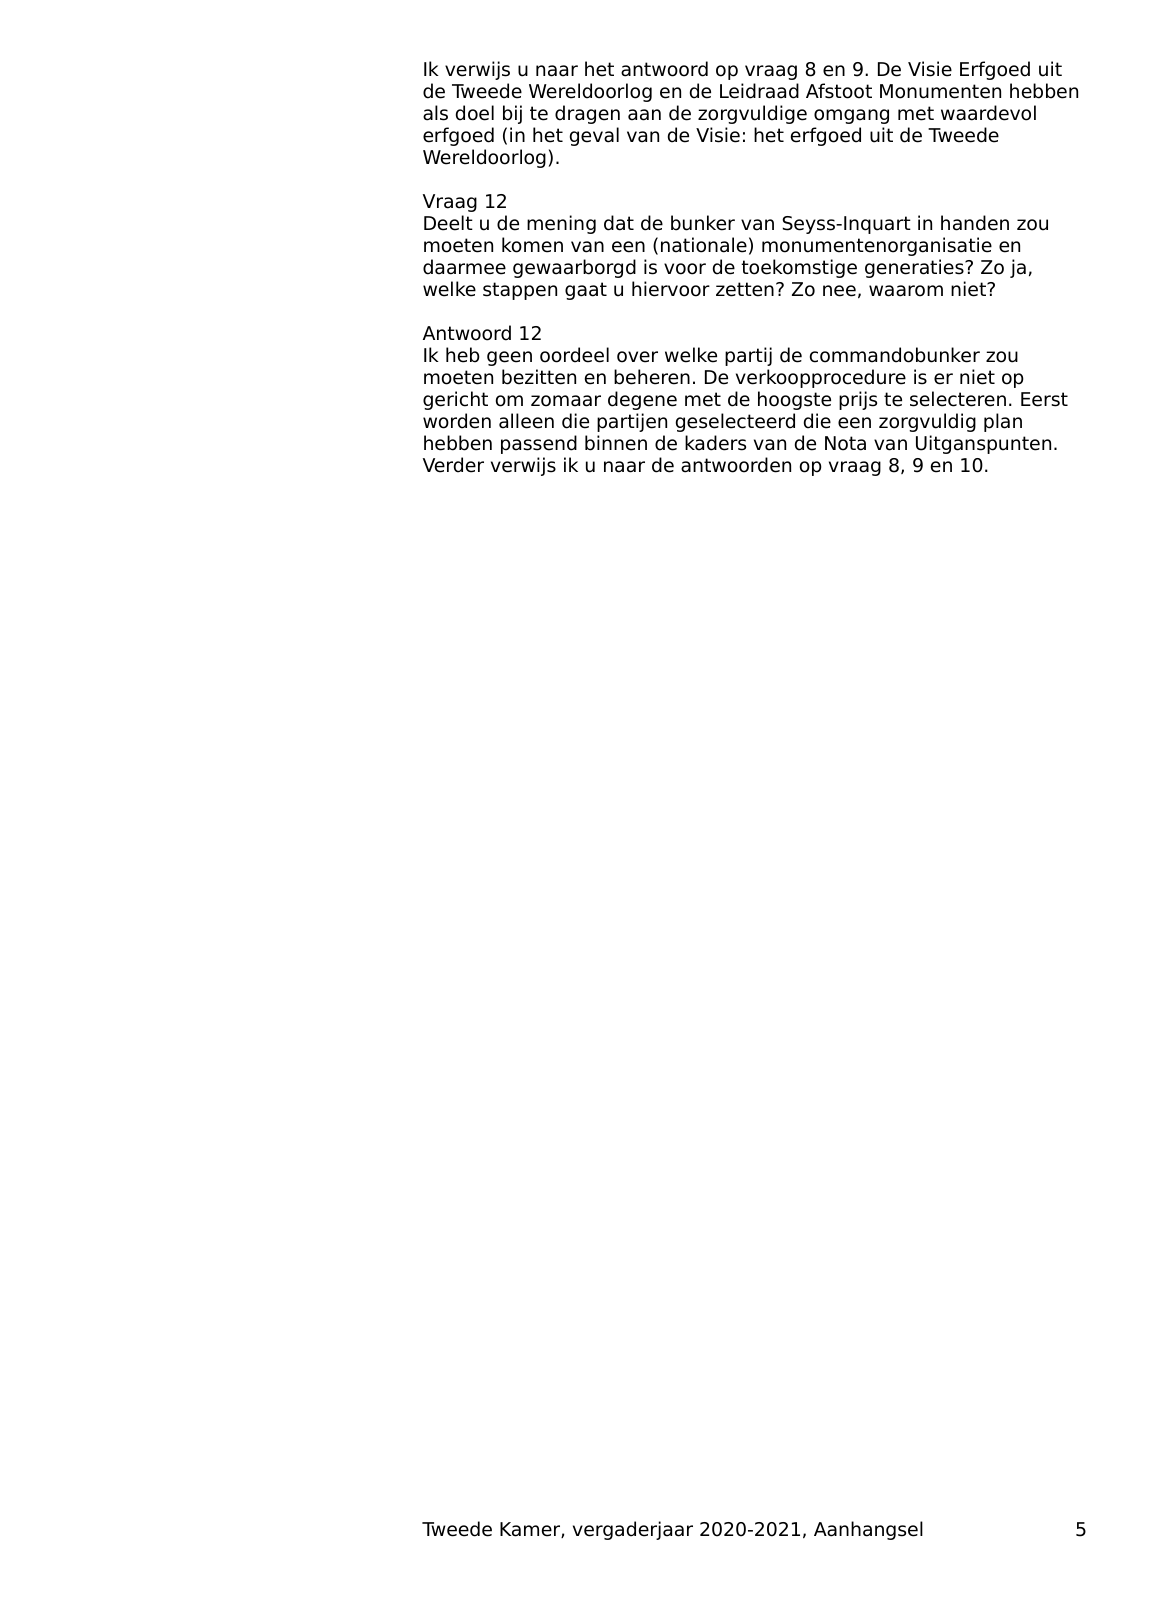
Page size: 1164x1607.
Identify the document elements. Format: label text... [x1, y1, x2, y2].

text Antwoord 12 [422, 323, 1087, 345]
text Ik verwijs u naar het antwoord op vraag 8 en 9. De Visie Erfgoed uit de Tweede Wereldoorlog en de Leidraad Afstoot Monumenten hebben als doel bij te dragen aan de zorgvuldige omgang met waardevol erfgoed (in het geval van de Visie: het erfgoed uit de Tweede Wereldoorlog). [422, 59, 1087, 169]
text Vraag 12 [422, 191, 1087, 213]
text Ik heb geen oordeel over welke partij de commandobunker zou moeten bezitten en beheren. De verkoopprocedure is er niet op gericht om zomaar degene met de hoogste prijs te selecteren. Eerst worden alleen die partijen geselecteerd die een zorgvuldig plan hebben passend binnen de kaders van de Nota van Uitganspunten. Verder verwijs ik u naar de antwoorden op vraag 8, 9 en 10. [422, 345, 1087, 477]
text Deelt u de mening dat de bunker van Seyss-Inquart in handen zou moeten komen van een (nationale) monumentenorganisatie en daarmee gewaarborgd is voor de toekomstige generaties? Zo ja, welke stappen gaat u hiervoor zetten? Zo nee, waarom niet? [422, 213, 1087, 301]
